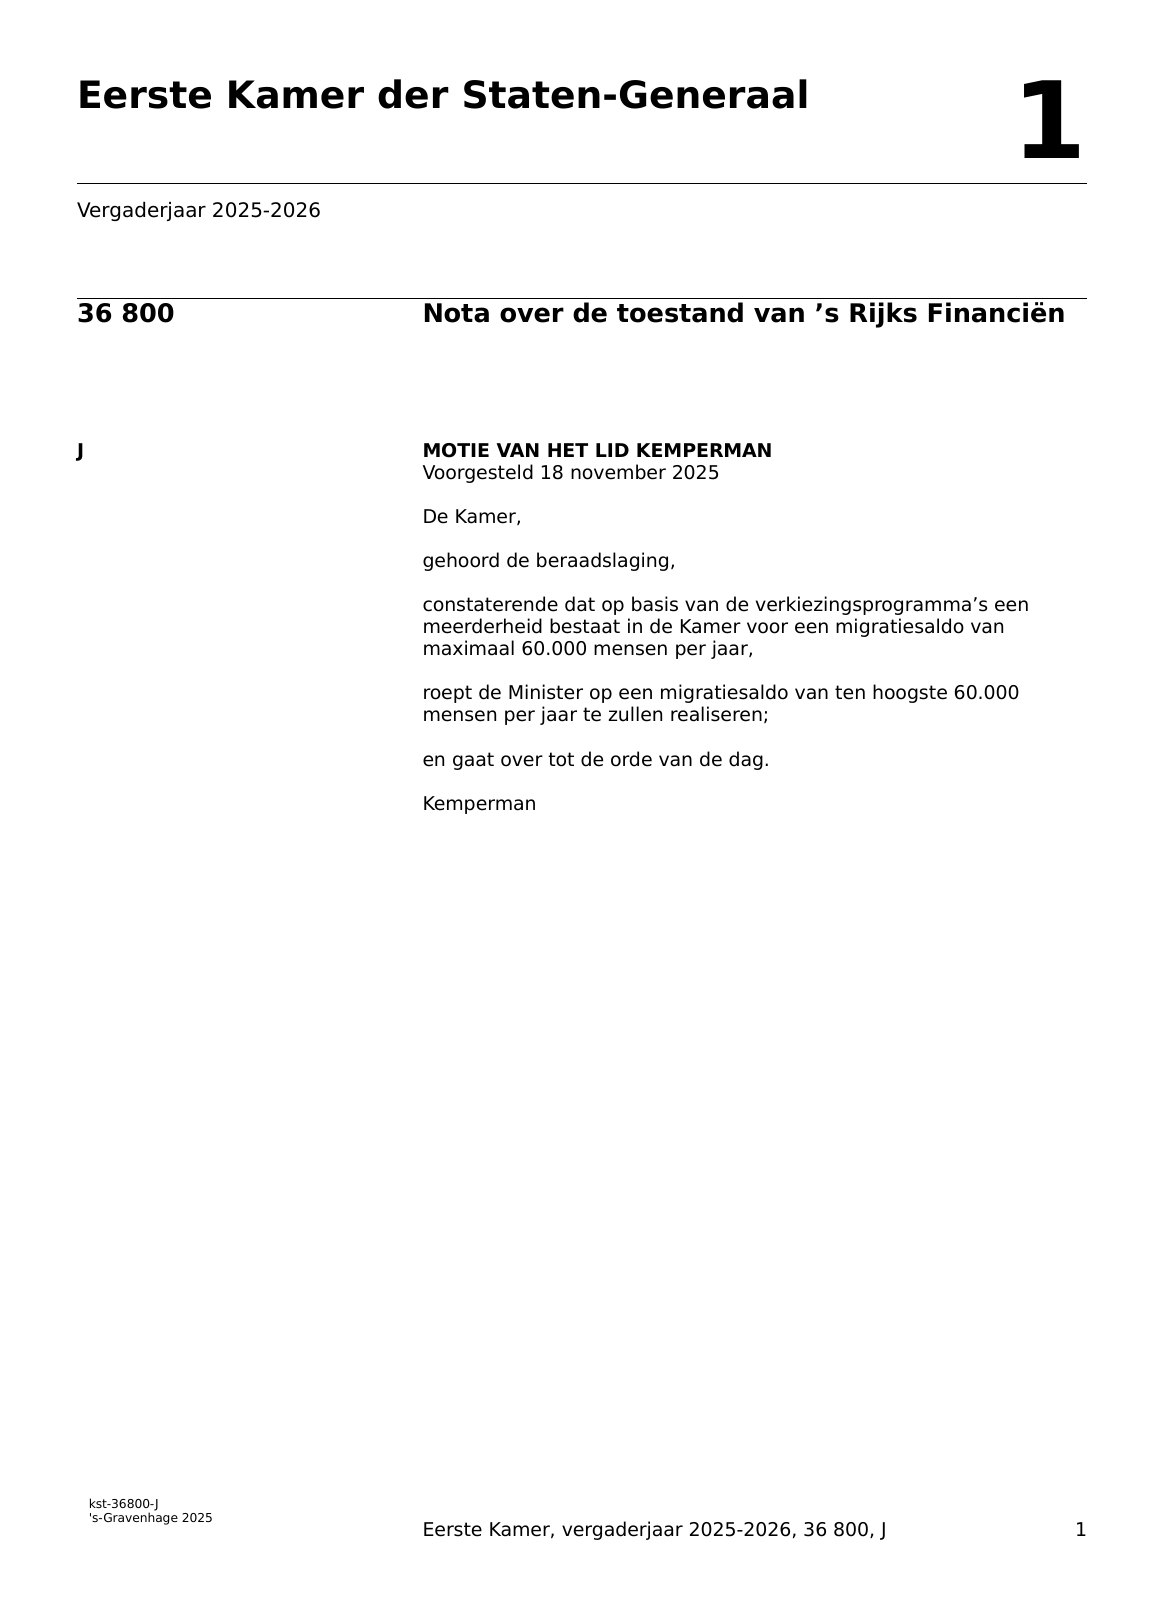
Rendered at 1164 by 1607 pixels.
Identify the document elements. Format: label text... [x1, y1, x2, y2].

text roept de Minister op een migratiesaldo van ten hoogste 60.000 mensen per jaar te zullen realiseren; [422, 682, 1087, 726]
subtitle J MOTIE VAN HET LID KEMPERMAN [77, 440, 1087, 462]
text kst-36800-J [88, 1497, 323, 1511]
text De Kamer, [422, 506, 1087, 528]
table_header Eerste Kamer der Staten-Generaal [77, 59, 886, 183]
text en gaat over tot de orde van de dag. [422, 748, 1087, 770]
text constaterende dat op basis van de verkiezingsprogramma’s een meerderheid bestaat in de Kamer voor een migratiesaldo van maximaal 60.000 mensen per jaar, [422, 594, 1087, 660]
table_cell Vergaderjaar 2025-2026 [77, 184, 1087, 298]
text gehoord de beraadslaging, [422, 550, 1087, 572]
text 's-Gravenhage 2025 [88, 1511, 323, 1525]
text Kemperman [422, 793, 1087, 814]
subtitle 36 800 Nota over de toestand van ’s Rijks Financiën [77, 299, 1087, 329]
table_header 1 [886, 59, 1087, 183]
text Voorgesteld 18 november 2025 [422, 462, 1087, 484]
